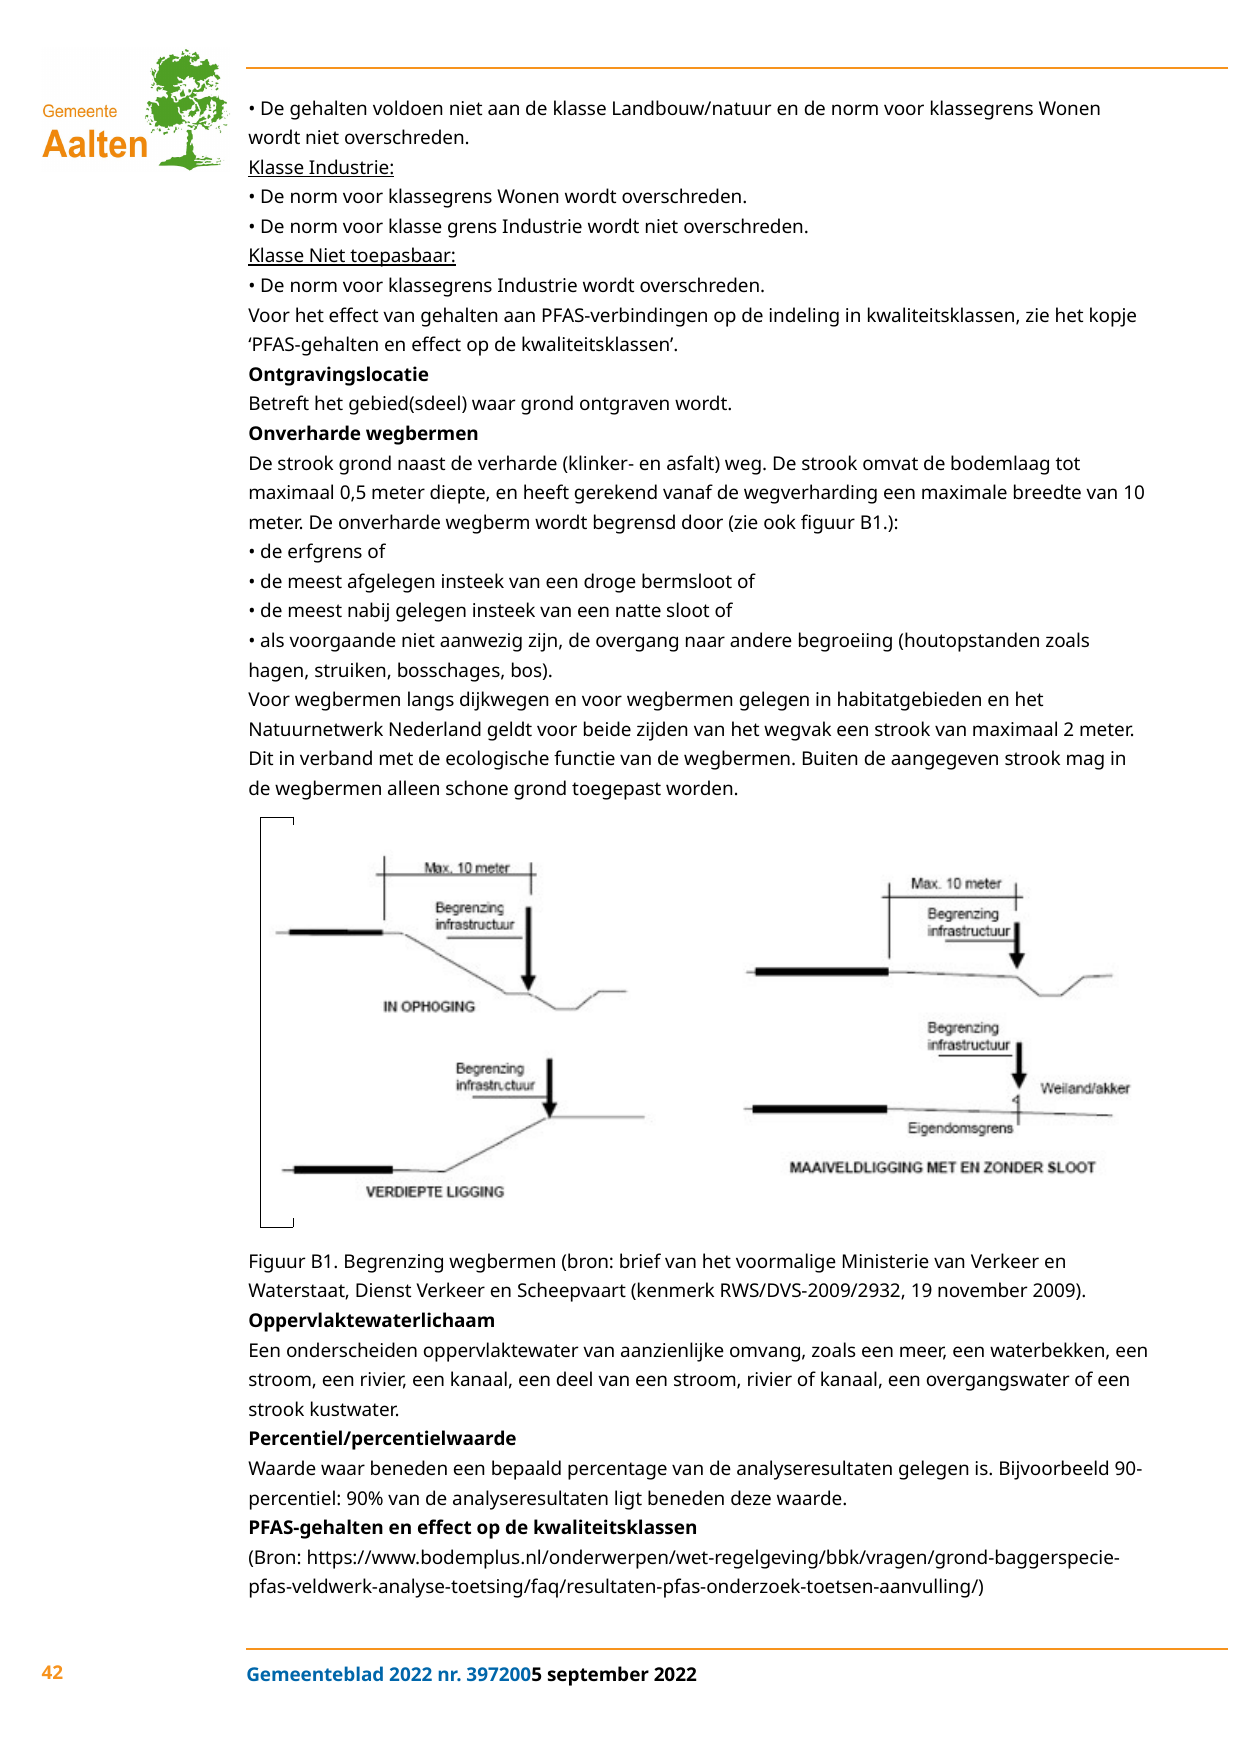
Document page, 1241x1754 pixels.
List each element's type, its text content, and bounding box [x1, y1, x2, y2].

text Klasse Niet toepasbaar: [248, 243, 1152, 268]
picture [268, 825, 1158, 1218]
text (Bron: https://www.bodemplus.nl/onderwerpen/wet-regelgeving/bbk/vragen/grond-baggerspecie-pfas-veldwerk-analyse-toetsing/faq/resultaten-pfas-onderzoek-toetsen-aanvulling/) [248, 1544, 1152, 1599]
text • de meest nabij gelegen insteek van een natte sloot of [248, 598, 1152, 623]
text Ontgravingslocatie [248, 361, 1152, 387]
text PFAS-gehalten en effect op de kwaliteitsklassen [248, 1514, 1152, 1540]
text Een onderscheiden oppervlaktewater van aanzienlijke omvang, zoals een meer, een waterbekken, een stroom, een rivier, een kanaal, een deel van een stroom, rivier of kanaal, een overgangswater of een strook kustwater. [248, 1337, 1152, 1422]
text • de erfgrens of [248, 538, 1152, 564]
text De strook grond naast de verharde (klinker- en asfalt) weg. De strook omvat de bodemlaag tot maximaal 0,5 meter diepte, en heeft gerekend vanaf de wegverharding een maximale breedte van 10 meter. De onverharde wegberm wordt begrensd door (zie ook figuur B1.): [248, 450, 1152, 535]
text • De norm voor klassegrens Wonen wordt overschreden. [248, 183, 1152, 209]
text Waarde waar beneden een bepaald percentage van de analyseresultaten gelegen is. Bijvoorbeeld 90-percentiel: 90% van de analyseresultaten ligt beneden deze waarde. [248, 1455, 1152, 1510]
text Onverharde wegbermen [248, 420, 1152, 446]
text • De norm voor klassegrens Industrie wordt overschreden. [248, 272, 1152, 298]
text • de meest afgelegen insteek van een droge bermsloot of [248, 568, 1152, 594]
text • als voorgaande niet aanwezig zijn, de overgang naar andere begroeiing (houtopstanden zoals hagen, struiken, bosschages, bos). [248, 627, 1152, 683]
text Percentiel/percentielwaarde [248, 1426, 1152, 1451]
picture [41, 47, 231, 172]
text Klasse Industrie: [248, 154, 1152, 180]
text Voor wegbermen langs dijkwegen en voor wegbermen gelegen in habitatgebieden en het Natuurnetwerk Nederland geldt voor beide zijden van het wegvak een strook van maximaal 2 meter. Dit in verband met de ecologische functie van de wegbermen. Buiten de aangegeven strook mag in de wegbermen alleen schone grond toegepast worden. [248, 686, 1152, 801]
text • De gehalten voldoen niet aan de klasse Landbouw/natuur en de norm voor klassegrens Wonen wordt niet overschreden. [248, 95, 1152, 150]
text Betreft het gebied(sdeel) waar grond ontgraven wordt. [248, 391, 1152, 416]
text • De norm voor klasse grens Industrie wordt niet overschreden. [248, 213, 1152, 239]
text Oppervlaktewaterlichaam [248, 1307, 1152, 1333]
text Voor het effect van gehalten aan PFAS-verbindingen op de indeling in kwaliteitsklassen, zie het kopje ‘PFAS-gehalten en effect op de kwaliteitsklassen’. [248, 302, 1152, 357]
text Figuur B1. Begrenzing wegbermen (bron: brief van het voormalige Ministerie van Verkeer en Waterstaat, Dienst Verkeer en Scheepvaart (kenmerk RWS/DVS‐2009/2932, 19 november 2009). [248, 1248, 1152, 1303]
